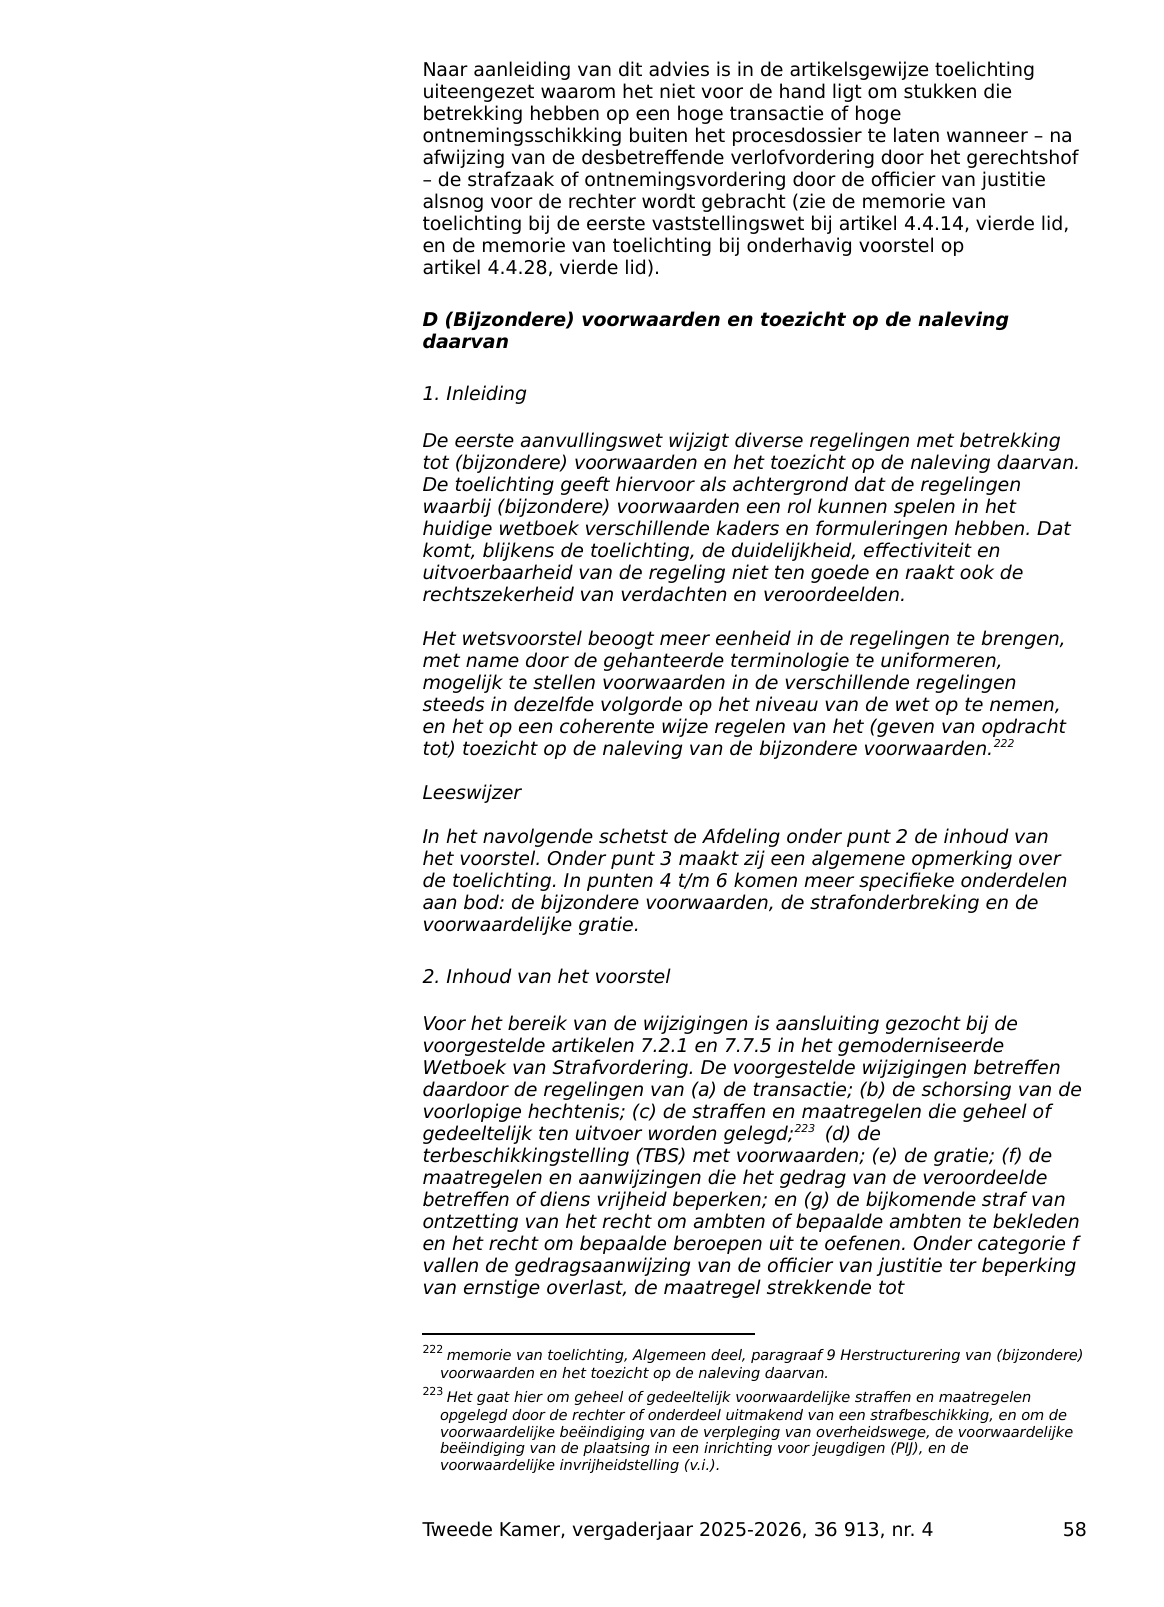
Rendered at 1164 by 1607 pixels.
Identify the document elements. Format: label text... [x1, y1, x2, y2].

subtitle Leeswijzer [422, 782, 1087, 804]
text In het navolgende schetst de Afdeling onder punt 2 de inhoud van het voorstel. Onder punt 3 maakt zij een algemene opmerking over de toelichting. In punten 4 t/m 6 komen meer specifieke onderdelen aan bod: de bijzondere voorwaarden, de strafonderbreking en de voorwaardelijke gratie. [422, 826, 1087, 936]
text Het gaat hier om geheel of gedeeltelijk voorwaardelijke straffen en maatregelen opgelegd door de rechter of onderdeel uitmakend van een strafbeschikking, en om de voorwaardelijke beëindiging van de verpleging van overheidswege, de voorwaardelijke beëindiging van de plaatsing in een inrichting voor jeugdigen (PIJ), en de voorwaardelijke invrijheidstelling (v.i.). [422, 1385, 1087, 1474]
text De eerste aanvullingswet wijzigt diverse regelingen met betrekking tot (bijzondere) voorwaarden en het toezicht op de naleving daarvan. De toelichting geeft hiervoor als achtergrond dat de regelingen waarbij (bijzondere) voorwaarden een rol kunnen spelen in het huidige wetboek verschillende kaders en formuleringen hebben. Dat komt, blijkens de toelichting, de duidelijkheid, effectiviteit en uitvoerbaarheid van de regeling niet ten goede en raakt ook de rechtszekerheid van verdachten en veroordeelden. [422, 430, 1087, 606]
subtitle 1. Inleiding [422, 383, 1087, 405]
subtitle 2. Inhoud van het voorstel [422, 966, 1087, 988]
text Voor het bereik van de wijzigingen is aansluiting gezocht bij de voorgestelde artikelen 7.2.1 en 7.7.5 in het gemoderniseerde Wetboek van Strafvordering. De voorgestelde wijzigingen betreffen daardoor de regelingen van (a) de transactie; (b) de schorsing van de voorlopige hechtenis; (c) de straffen en maatregelen die geheel of gedeeltelijk ten uitvoer worden gelegd; (d) de terbeschikkingstelling (TBS) met voorwaarden; (e) de gratie; (f) de maatregelen en aanwijzingen die het gedrag van de veroordeelde betreffen of diens vrijheid beperken; en (g) de bijkomende straf van ontzetting van het recht om ambten of bepaalde ambten te bekleden en het recht om bepaalde beroepen uit te oefenen. Onder categorie f vallen de gedragsaanwijzing van de officier van justitie ter beperking van ernstige overlast, de maatregel strekkende tot [422, 1013, 1087, 1299]
subtitle D (Bijzondere) voorwaarden en toezicht op de naleving daarvan [422, 309, 1087, 353]
text Het wetsvoorstel beoogt meer eenheid in de regelingen te brengen, met name door de gehanteerde terminologie te uniformeren, mogelijk te stellen voorwaarden in de verschillende regelingen steeds in dezelfde volgorde op het niveau van de wet op te nemen, en het op een coherente wijze regelen van het (geven van opdracht tot) toezicht op de naleving van de bijzondere voorwaarden. [422, 628, 1087, 760]
text Naar aanleiding van dit advies is in de artikelsgewijze toelichting uiteengezet waarom het niet voor de hand ligt om stukken die betrekking hebben op een hoge transactie of hoge ontnemingsschikking buiten het procesdossier te laten wanneer – na afwijzing van de desbetreffende verlofvordering door het gerechtshof – de strafzaak of ontnemingsvordering door de officier van justitie alsnog voor de rechter wordt gebracht (zie de memorie van toelichting bij de eerste vaststellingswet bij artikel 4.4.14, vierde lid, en de memorie van toelichting bij onderhavig voorstel op artikel 4.4.28, vierde lid). [422, 59, 1087, 279]
text memorie van toelichting, Algemeen deel, paragraaf 9 Herstructurering van (bijzondere) voorwaarden en het toezicht op de naleving daarvan. [422, 1343, 1087, 1382]
